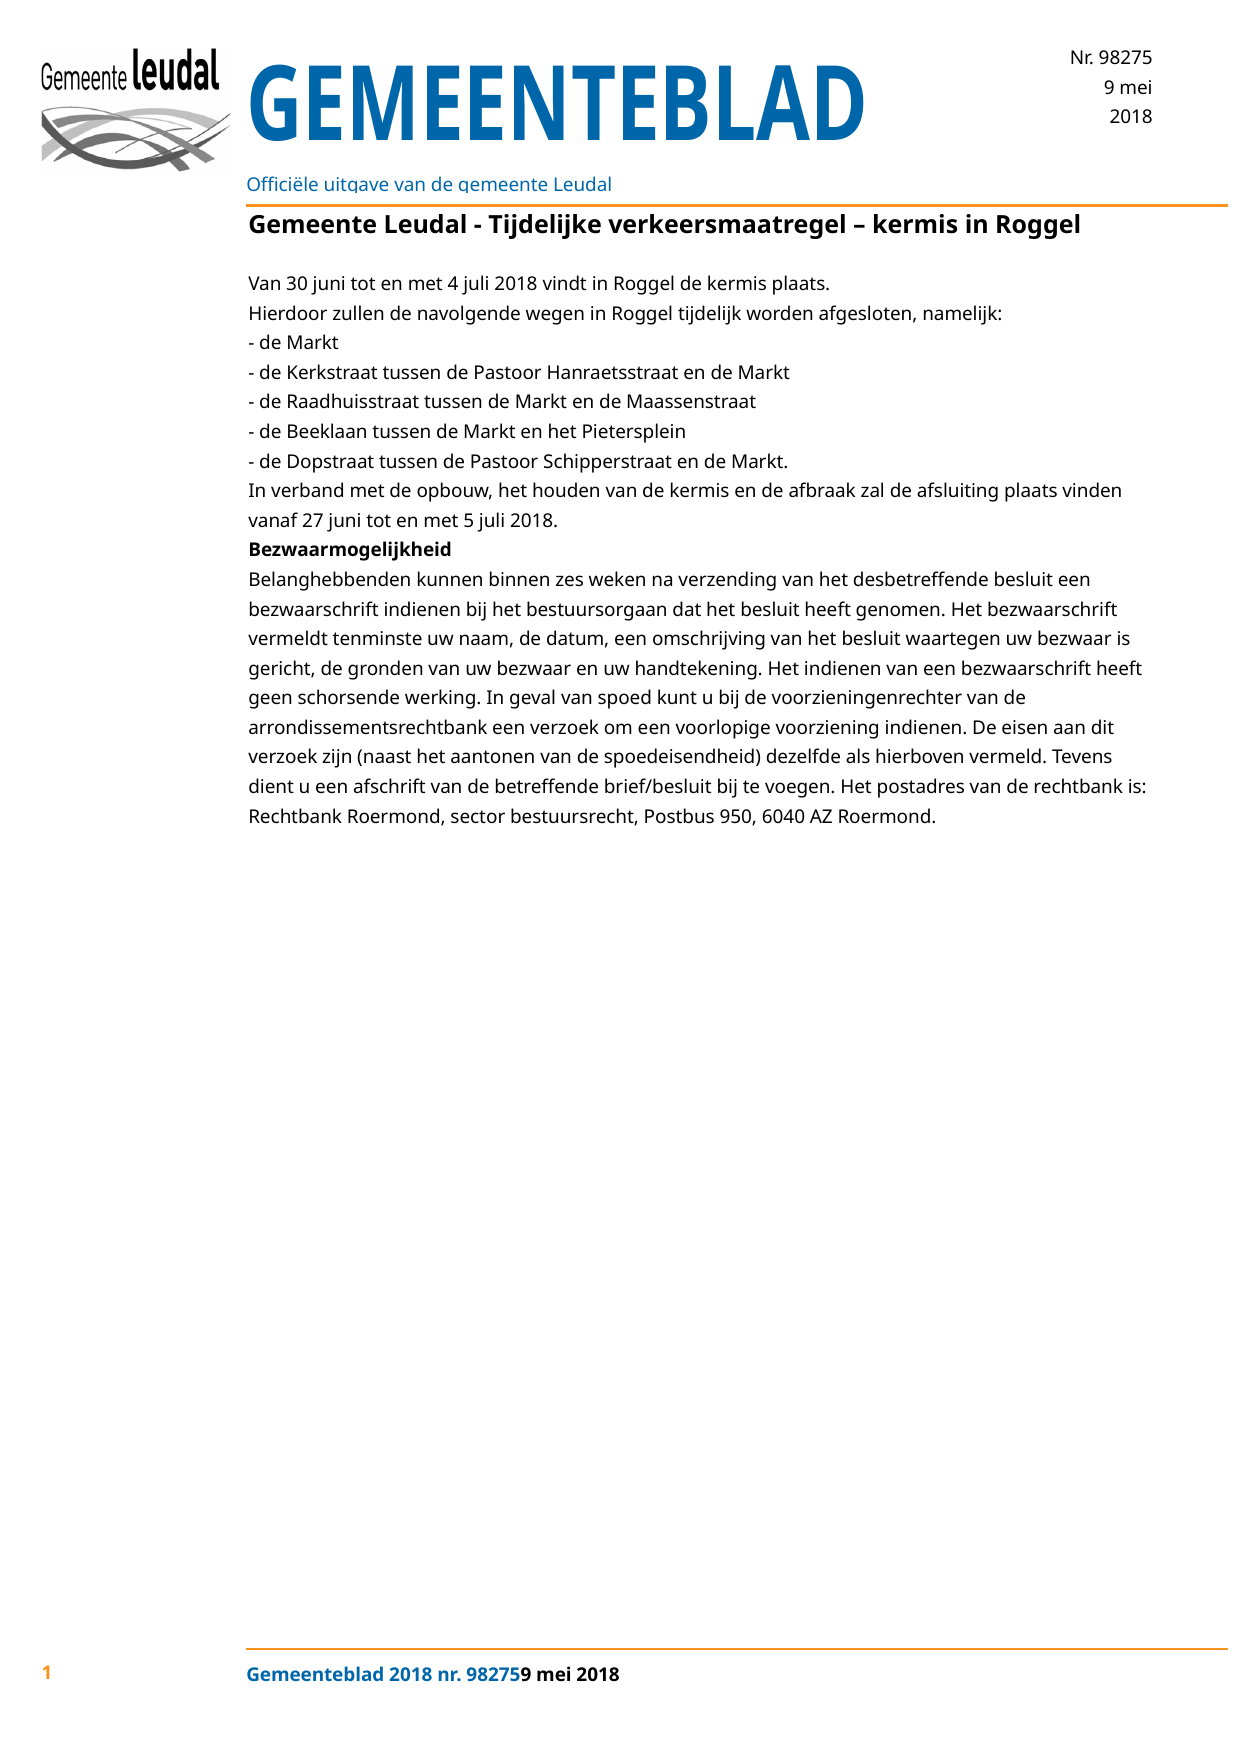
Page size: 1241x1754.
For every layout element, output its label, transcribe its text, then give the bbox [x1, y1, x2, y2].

text Belanghebbenden kunnen binnen zes weken na verzending van het desbetreffende besluit een bezwaarschrift indienen bij het bestuursorgaan dat het besluit heeft genomen. Het bezwaarschrift vermeldt tenminste uw naam, de datum, een omschrijving van het besluit waartegen uw bezwaar is gericht, de gronden van uw bezwaar en uw handtekening. Het indienen van een bezwaarschrift heeft geen schorsende werking. In geval van spoed kunt u bij de voorzieningenrechter van de arrondissementsrechtbank een verzoek om een voorlopige voorziening indienen. De eisen aan dit verzoek zijn (naast het aantonen van de spoedeisendheid) dezelfde als hierboven vermeld. Tevens dient u een afschrift van de betreffende brief/besluit bij te voegen. Het postadres van de rechtbank is: Rechtbank Roermond, sector bestuursrecht, Postbus 950, 6040 AZ Roermond. [248, 566, 1152, 828]
text - de Raadhuisstraat tussen de Markt en de Maassenstraat [248, 389, 1152, 414]
text - de Kerkstraat tussen de Pastoor Hanraetsstraat en de Markt [248, 359, 1152, 385]
text Hierdoor zullen de navolgende wegen in Roggel tijdelijk worden afgesloten, namelijk: [248, 300, 1152, 326]
text Gemeente Leudal - Tijdelijke verkeersmaatregel – kermis in Roggel [248, 207, 1152, 241]
text - de Dopstraat tussen de Pastoor Schipperstraat en de Markt. [248, 448, 1152, 473]
text In verband met de opbouw, het houden van de kermis en de afbraak zal de afsluiting plaats vinden vanaf 27 juni tot en met 5 juli 2018. [248, 477, 1152, 533]
text Van 30 juni tot en met 4 juli 2018 vindt in Roggel de kermis plaats. [248, 270, 1152, 296]
picture [41, 47, 231, 172]
text - de Markt [248, 329, 1152, 355]
text - de Beeklaan tussen de Markt en het Pietersplein [248, 418, 1152, 444]
text Bezwaarmogelijkheid [248, 537, 1152, 562]
